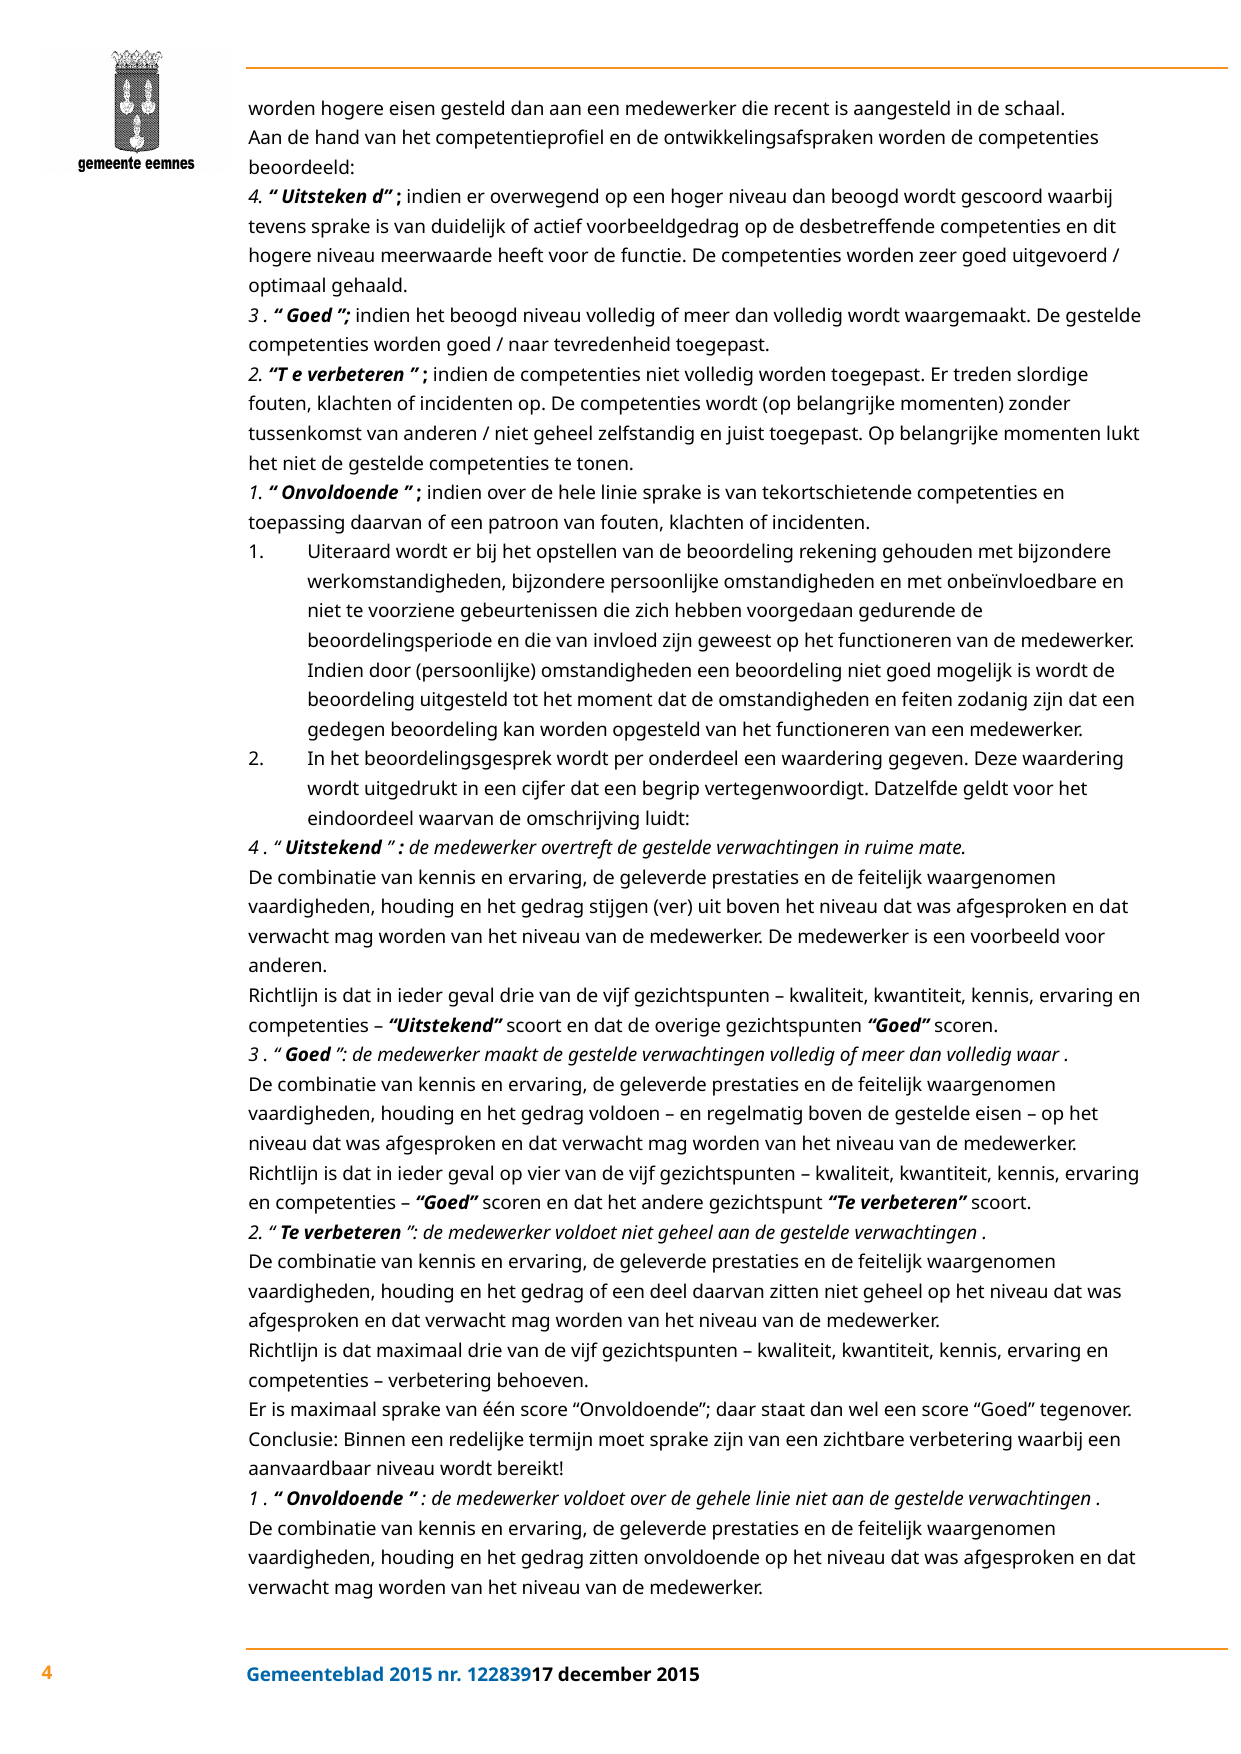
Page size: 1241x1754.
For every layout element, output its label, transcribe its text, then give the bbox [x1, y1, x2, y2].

text 4. “ Uitsteken d” ; indien er overwegend op een hoger niveau dan beoogd wordt gescoord waarbij tevens sprake is van duidelijk of actief voorbeeldgedrag op de desbetreffende competenties en dit hogere niveau meerwaarde heeft voor de functie. De competenties worden zeer goed uitgevoerd / optimaal gehaald. [248, 183, 1152, 298]
text 2. “T e verbeteren ” ; indien de competenties niet volledig worden toegepast. Er treden slordige fouten, klachten of incidenten op. De competenties wordt (op belangrijke momenten) zonder tussenkomst van anderen / niet geheel zelfstandig en juist toegepast. Op belangrijke momenten lukt het niet de gestelde competenties te tonen. [248, 361, 1152, 476]
text Er is maximaal sprake van één score “Onvoldoende”; daar staat dan wel een score “Goed” tegenover. [248, 1396, 1152, 1422]
text 3 . “ Goed ”; indien het beoogd niveau volledig of meer dan volledig wordt waargemaakt. De gestelde competenties worden goed / naar tevredenheid toegepast. [248, 302, 1152, 357]
text 1. “ Onvoldoende ” ; indien over de hele linie sprake is van tekortschietende competenties en toepassing daarvan of een patroon van fouten, klachten of incidenten. [248, 479, 1152, 535]
text De combinatie van kennis en ervaring, de geleverde prestaties en de feitelijk waargenomen vaardigheden, houding en het gedrag zitten onvoldoende op het niveau dat was afgesproken en dat verwacht mag worden van het niveau van de medewerker. [248, 1515, 1152, 1600]
text 2. “ Te verbeteren ”: de medewerker voldoet niet geheel aan de gestelde verwachtingen . [248, 1219, 1152, 1245]
text De combinatie van kennis en ervaring, de geleverde prestaties en de feitelijk waargenomen vaardigheden, houding en het gedrag stijgen (ver) uit boven het niveau dat was afgesproken en dat verwacht mag worden van het niveau van de medewerker. De medewerker is een voorbeeld voor anderen. [248, 864, 1152, 978]
text Richtlijn is dat in ieder geval drie van de vijf gezichtspunten – kwaliteit, kwantiteit, kennis, ervaring en competenties – “Uitstekend” scoort en dat de overige gezichtspunten “Goed” scoren. [248, 982, 1152, 1038]
text De combinatie van kennis en ervaring, de geleverde prestaties en de feitelijk waargenomen vaardigheden, houding en het gedrag voldoen – en regelmatig boven de gestelde eisen – op het niveau dat was afgesproken en dat verwacht mag worden van het niveau van de medewerker. [248, 1071, 1152, 1156]
text Aan de hand van het competentieprofiel en de ontwikkelingsafspraken worden de competenties beoordeeld: [248, 124, 1152, 180]
picture [41, 47, 231, 172]
text 4 . “ Uitstekend ” : de medewerker overtreft de gestelde verwachtingen in ruime mate. [248, 834, 1152, 860]
text Conclusie: Binnen een redelijke termijn moet sprake zijn van een zichtbare verbetering waarbij een aanvaardbaar niveau wordt bereikt! [248, 1426, 1152, 1481]
text 1 . “ Onvoldoende ” : de medewerker voldoet over de gehele linie niet aan de gestelde verwachtingen . [248, 1485, 1152, 1511]
text 3 . “ Goed ”: de medewerker maakt de gestelde verwachtingen volledig of meer dan volledig waar . [248, 1041, 1152, 1067]
text worden hogere eisen gesteld dan aan een medewerker die recent is aangesteld in de schaal. [248, 95, 1152, 121]
list In het beoordelingsgesprek wordt per onderdeel een waardering gegeven. Deze waardering wordt uitgedrukt in een cijfer dat een begrip vertegenwoordigt. Datzelfde geldt voor het eindoordeel waarvan de omschrijving luidt: [248, 746, 1152, 831]
text De combinatie van kennis en ervaring, de geleverde prestaties en de feitelijk waargenomen vaardigheden, houding en het gedrag of een deel daarvan zitten niet geheel op het niveau dat was afgesproken en dat verwacht mag worden van het niveau van de medewerker. [248, 1248, 1152, 1333]
list Uiteraard wordt er bij het opstellen van de beoordeling rekening gehouden met bijzondere werkomstandigheden, bijzondere persoonlijke omstandigheden en met onbeïnvloedbare en niet te voorziene gebeurtenissen die zich hebben voorgedaan gedurende de beoordelingsperiode en die van invloed zijn geweest op het functioneren van de medewerker. Indien door (persoonlijke) omstandigheden een beoordeling niet goed mogelijk is wordt de beoordeling uitgesteld tot het moment dat de omstandigheden en feiten zodanig zijn dat een gedegen beoordeling kan worden opgesteld van het functioneren van een medewerker. [248, 538, 1152, 742]
text Richtlijn is dat maximaal drie van de vijf gezichtspunten – kwaliteit, kwantiteit, kennis, ervaring en competenties – verbetering behoeven. [248, 1337, 1152, 1393]
text Richtlijn is dat in ieder geval op vier van de vijf gezichtspunten – kwaliteit, kwantiteit, kennis, ervaring en competenties – “Goed” scoren en dat het andere gezichtspunt “Te verbeteren” scoort. [248, 1160, 1152, 1215]
